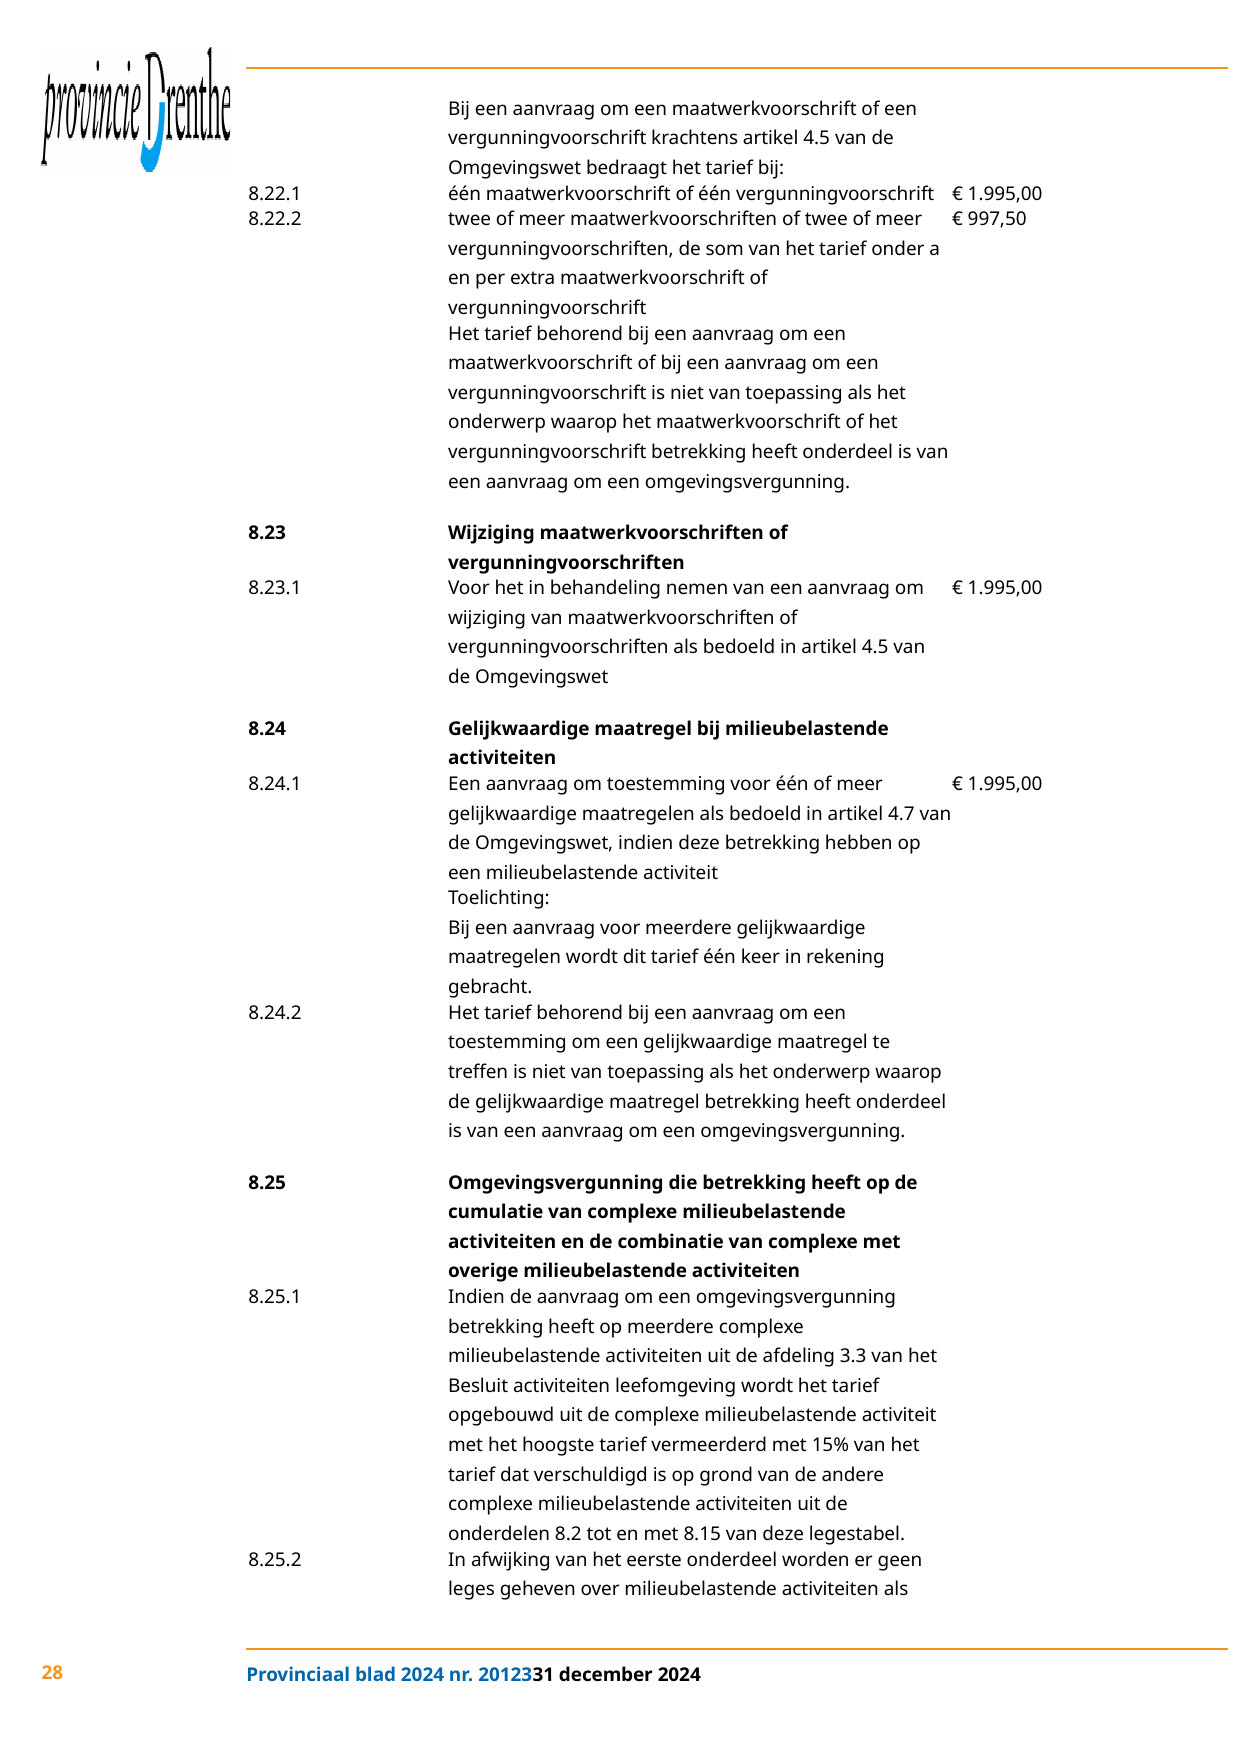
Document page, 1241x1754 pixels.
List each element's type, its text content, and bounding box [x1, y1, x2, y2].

table_cell Bij een aanvraag om een maatwerkvoorschrift of een vergunningvoorschrift krachtens artikel 4.5 van de Omgevingswet bedraagt het tarief bij: [448, 95, 952, 180]
table_cell [952, 999, 1152, 1143]
table_cell € 1.995,00 [952, 575, 1152, 689]
table_cell Een aanvraag om toestemming voor één of meer gelijkwaardige maatregelen als bedoeld in artikel 4.7 van de Omgevingswet, indien deze betrekking hebben op een milieubelastende activiteit [448, 770, 952, 884]
table_cell 8.24.1 [248, 770, 448, 884]
table_cell 8.25.1 [248, 1283, 448, 1546]
table_cell [248, 885, 448, 999]
table_cell Gelijkwaardige maatregel bij milieubelastende activiteiten [448, 715, 952, 770]
table_cell één maatwerkvoorschrift of één vergunningvoorschrift [448, 180, 952, 205]
table_cell [952, 885, 1152, 999]
table_cell Het tarief behorend bij een aanvraag om een maatwerkvoorschrift of bij een aanvraag om een vergunningvoorschrift is niet van toepassing als het onderwerp waarop het maatwerkvoorschrift of het vergunningvoorschrift betrekking heeft onderdeel is van een aanvraag om een omgevingsvergunning. [448, 320, 952, 493]
table_cell [952, 1169, 1152, 1283]
table_cell 8.25 [248, 1169, 448, 1283]
table_cell 8.23 [248, 519, 448, 574]
table_cell 8.23.1 [248, 575, 448, 689]
table_cell 8.24.2 [248, 999, 448, 1143]
table_cell [248, 689, 448, 715]
table_cell Wijziging maatwerkvoorschriften of vergunningvoorschriften [448, 519, 952, 574]
table_cell Indien de aanvraag om een omgevingsvergunning betrekking heeft op meerdere complexe milieubelastende activiteiten uit de afdeling 3.3 van het Besluit activiteiten leefomgeving wordt het tarief opgebouwd uit de complexe milieubelastende activiteit met het hoogste tarief vermeerderd met 15% van het tarief dat verschuldigd is op grond van de andere complexe milieubelastende activiteiten uit de onderdelen 8.2 tot en met 8.15 van deze legestabel. [448, 1283, 952, 1546]
table_cell 8.24 [248, 715, 448, 770]
table_cell Toelichting: Bij een aanvraag voor meerdere gelijkwaardige maatregelen wordt dit tarief één keer in rekening gebracht. [448, 885, 952, 999]
table_cell € 1.995,00 [952, 180, 1152, 205]
table_cell In afwijking van het eerste onderdeel worden er geen leges geheven over milieubelastende activiteiten als [448, 1546, 952, 1601]
table_cell [248, 95, 448, 180]
table_cell 8.22.1 [248, 180, 448, 205]
table_cell € 997,50 [952, 205, 1152, 320]
table_cell 8.22.2 [248, 205, 448, 320]
table_cell [952, 519, 1152, 574]
table_cell [248, 320, 448, 493]
table_cell [952, 1143, 1152, 1169]
table_cell [952, 715, 1152, 770]
table_cell [952, 95, 1152, 180]
table_cell [248, 494, 448, 519]
table_cell [952, 494, 1152, 519]
table_cell [248, 1143, 448, 1169]
table_cell twee of meer maatwerkvoorschriften of twee of meer vergunningvoorschriften, de som van het tarief onder a en per extra maatwerkvoorschrift of vergunningvoorschrift [448, 205, 952, 320]
table_cell [952, 1283, 1152, 1546]
picture [41, 47, 231, 172]
table_cell [448, 1143, 952, 1169]
table_cell 8.25.2 [248, 1546, 448, 1601]
table_cell Het tarief behorend bij een aanvraag om een toestemming om een gelijkwaardige maatregel te treffen is niet van toepassing als het onderwerp waarop de gelijkwaardige maatregel betrekking heeft onderdeel is van een aanvraag om een omgevingsvergunning. [448, 999, 952, 1143]
table_cell [952, 320, 1152, 493]
table_cell [952, 1546, 1152, 1601]
table_cell Voor het in behandeling nemen van een aanvraag om wijziging van maatwerkvoorschriften of vergunningvoorschriften als bedoeld in artikel 4.5 van de Omgevingswet [448, 575, 952, 689]
table_cell [448, 494, 952, 519]
table_cell [952, 689, 1152, 715]
table_cell Omgevingsvergunning die betrekking heeft op de cumulatie van complexe milieubelastende activiteiten en de combinatie van complexe met overige milieubelastende activiteiten [448, 1169, 952, 1283]
table_cell [448, 689, 952, 715]
table_cell € 1.995,00 [952, 770, 1152, 884]
